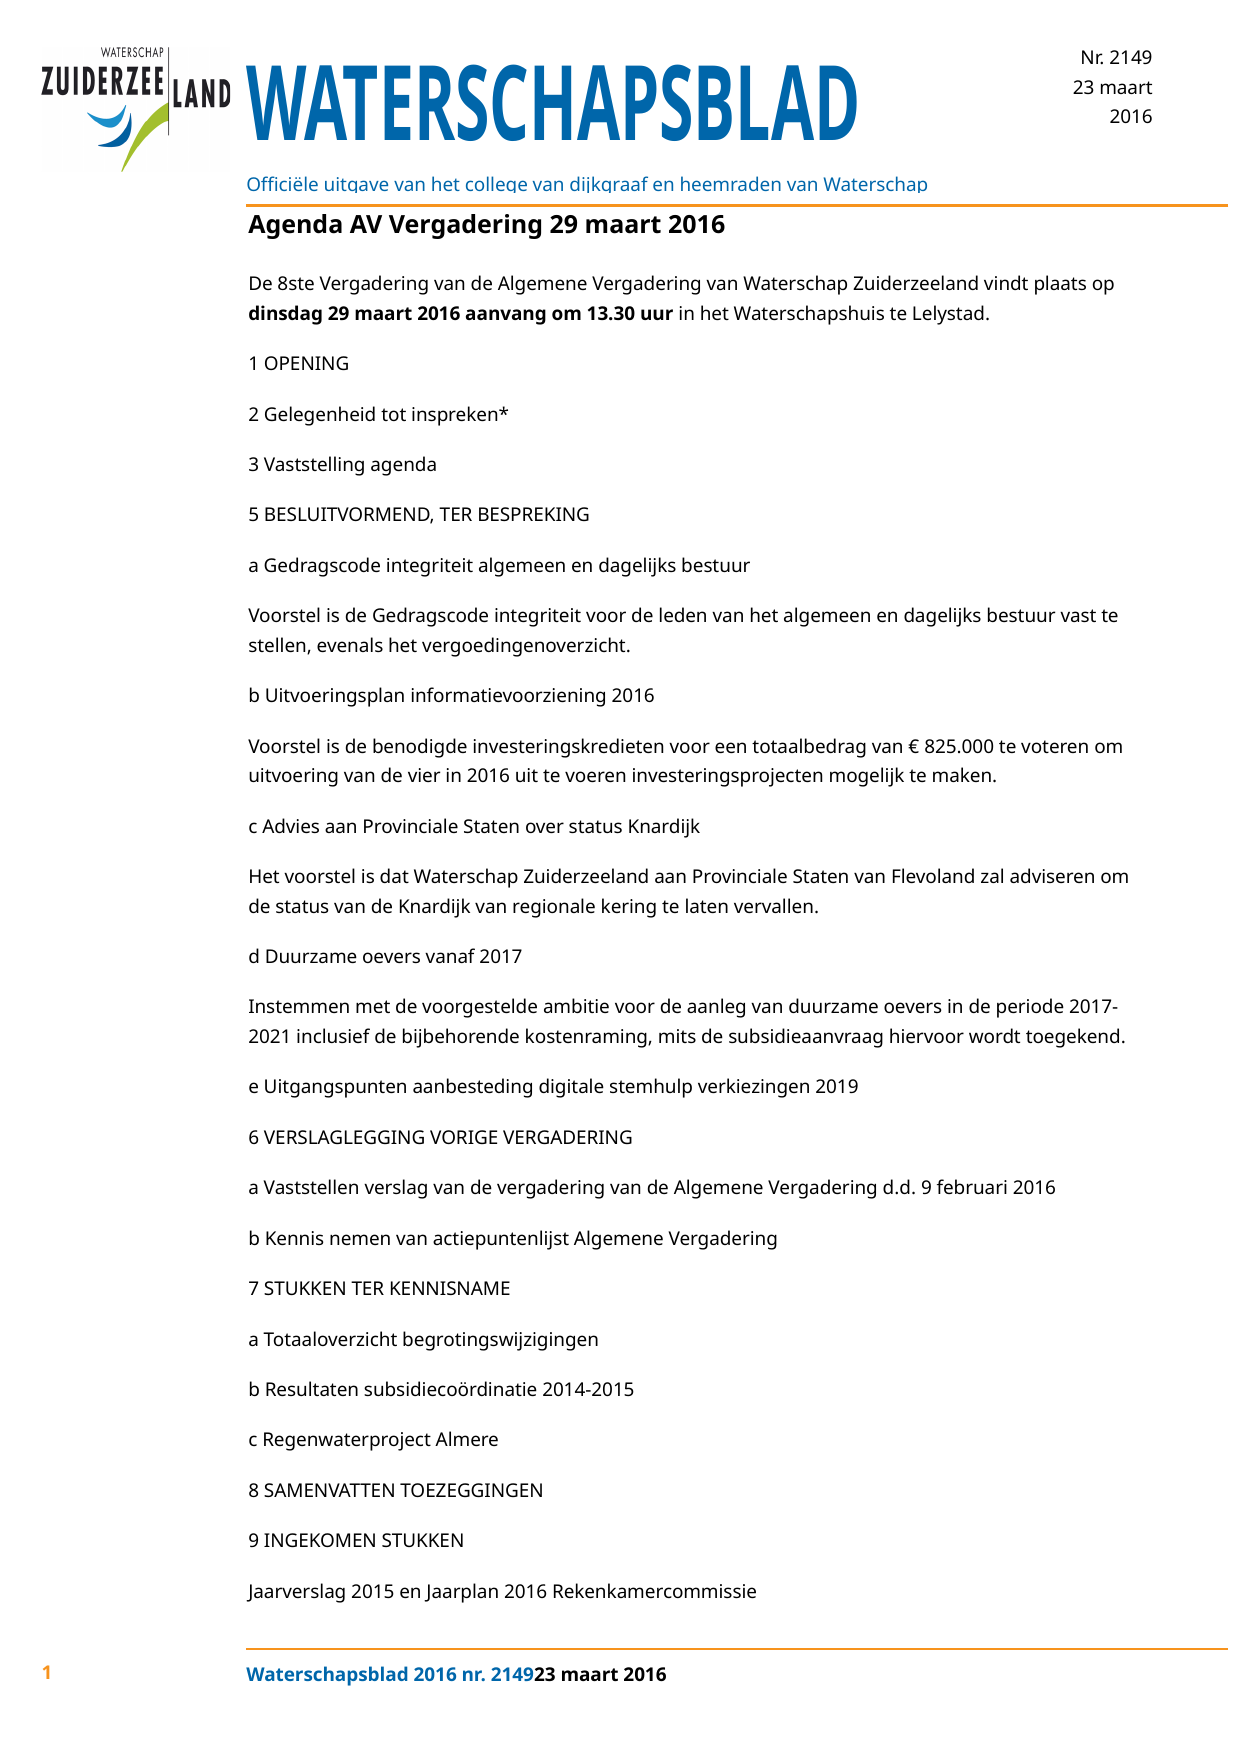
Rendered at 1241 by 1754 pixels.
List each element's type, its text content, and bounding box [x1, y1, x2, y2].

text c Regenwaterproject Almere [248, 1427, 1152, 1452]
text c Advies aan Provinciale Staten over status Knardijk [248, 813, 1152, 838]
text 2 Gelegenheid tot inspreken* [248, 401, 1152, 426]
text 5 BESLUITVORMEND, TER BESPREKING [248, 502, 1152, 527]
picture [41, 47, 231, 172]
text a Gedragscode integriteit algemeen en dagelijks bestuur [248, 552, 1152, 578]
text Voorstel is de benodigde investeringskredieten voor een totaalbedrag van € 825.000 te voteren om uitvoering van de vier in 2016 uit te voeren investeringsprojecten mogelijk te maken. [248, 733, 1152, 788]
text a Totaaloverzicht begrotingswijzigingen [248, 1326, 1152, 1351]
text De 8ste Vergadering van de Algemene Vergadering van Waterschap Zuiderzeeland vindt plaats op dinsdag 29 maart 2016 aanvang om 13.30 uur in het Waterschapshuis te Lelystad. [248, 270, 1152, 326]
text Agenda AV Vergadering 29 maart 2016 [248, 207, 1152, 241]
text 8 SAMENVATTEN TOEZEGGINGEN [248, 1477, 1152, 1503]
text Instemmen met de voorgestelde ambitie voor de aanleg van duurzame oevers in de periode 2017-2021 inclusief de bijbehorende kostenraming, mits de subsidieaanvraag hiervoor wordt toegekend. [248, 994, 1152, 1049]
text 1 OPENING [248, 350, 1152, 376]
text 3 Vaststelling agenda [248, 451, 1152, 477]
text e Uitgangspunten aanbesteding digitale stemhulp verkiezingen 2019 [248, 1074, 1152, 1099]
text b Resultaten subsidiecoördinatie 2014-2015 [248, 1376, 1152, 1402]
text 9 INGEKOMEN STUKKEN [248, 1527, 1152, 1553]
text b Kennis nemen van actiepuntenlijst Algemene Vergadering [248, 1225, 1152, 1251]
text Het voorstel is dat Waterschap Zuiderzeeland aan Provinciale Staten van Flevoland zal adviseren om de status van de Knardijk van regionale kering te laten vervallen. [248, 863, 1152, 918]
text 7 STUKKEN TER KENNISNAME [248, 1275, 1152, 1301]
text a Vaststellen verslag van de vergadering van de Algemene Vergadering d.d. 9 februari 2016 [248, 1174, 1152, 1200]
text b Uitvoeringsplan informatievoorziening 2016 [248, 682, 1152, 708]
text Jaarverslag 2015 en Jaarplan 2016 Rekenkamercommissie [248, 1578, 1152, 1603]
text 6 VERSLAGLEGGING VORIGE VERGADERING [248, 1124, 1152, 1150]
text d Duurzame oevers vanaf 2017 [248, 943, 1152, 969]
text Voorstel is de Gedragscode integriteit voor de leden van het algemeen en dagelijks bestuur vast te stellen, evenals het vergoedingenoverzicht. [248, 602, 1152, 658]
